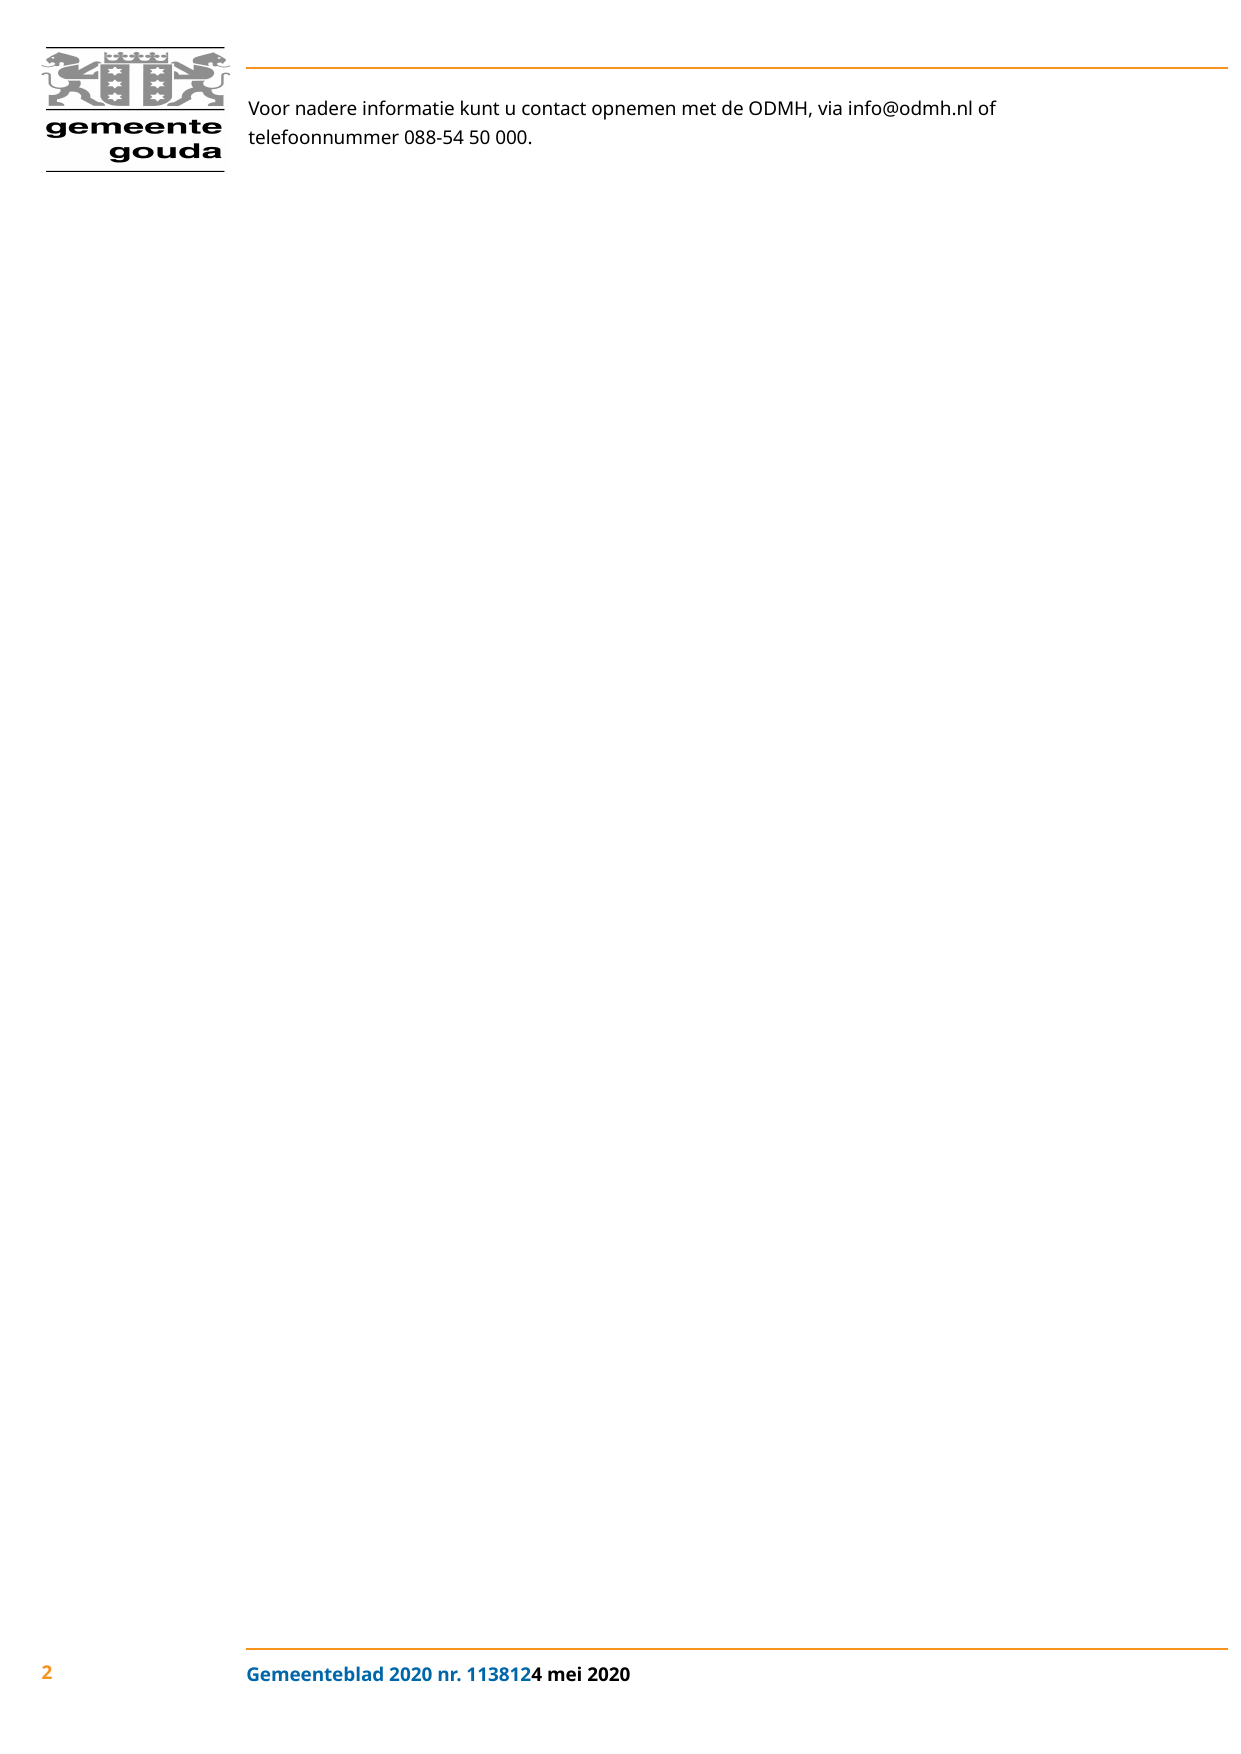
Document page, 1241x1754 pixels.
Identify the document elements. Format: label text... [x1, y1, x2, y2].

text Voor nadere informatie kunt u contact opnemen met de ODMH, via info@odmh.nl of telefoonnummer 088-54 50 000. [248, 95, 1152, 150]
picture [41, 47, 231, 172]
